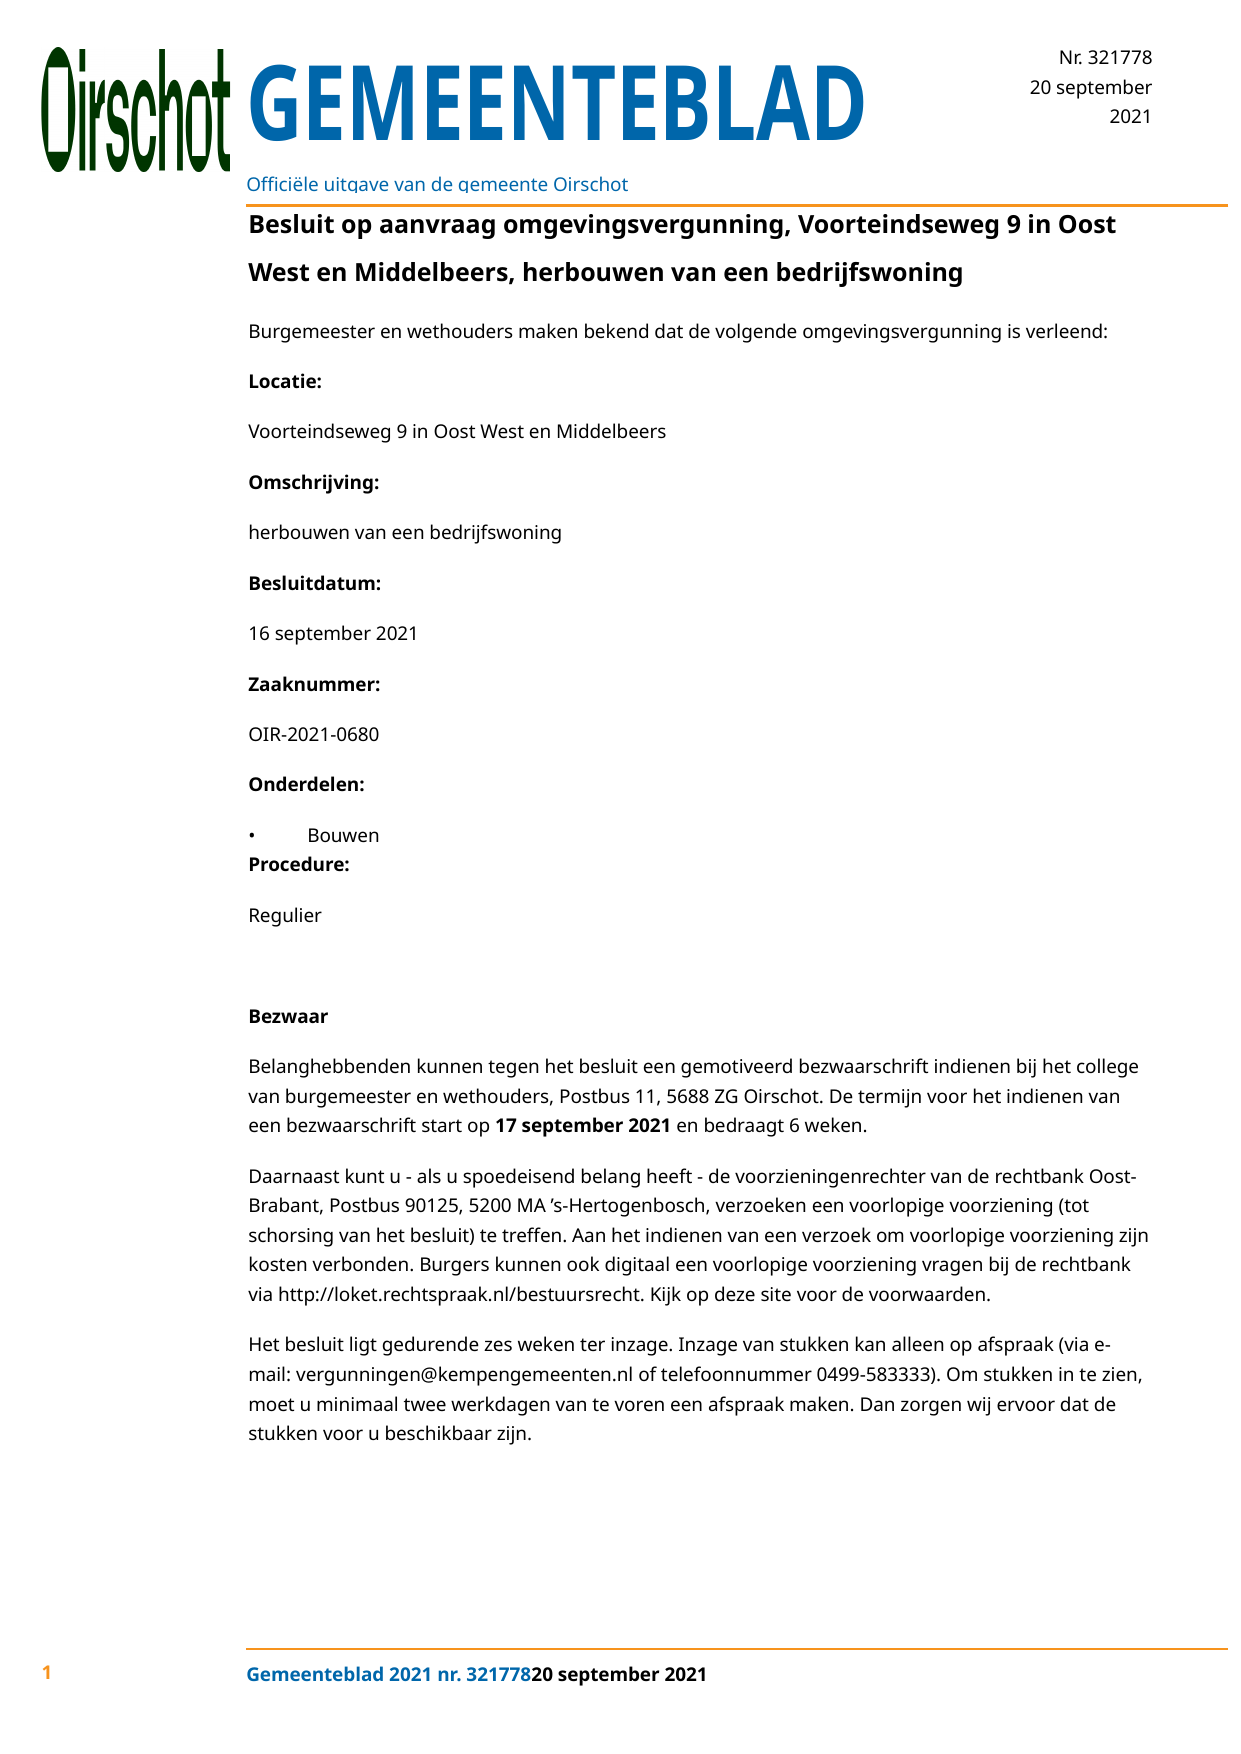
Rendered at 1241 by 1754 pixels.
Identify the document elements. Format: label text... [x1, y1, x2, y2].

text Belanghebbenden kunnen tegen het besluit een gemotiveerd bezwaarschrift indienen bij het college van burgemeester en wethouders, Postbus 11, 5688 ZG Oirschot. De termijn voor het indienen van een bezwaarschrift start op 17 september 2021 en bedraagt 6 weken. [248, 1053, 1152, 1138]
text Het besluit ligt gedurende zes weken ter inzage. Inzage van stukken kan alleen op afspraak (via e-mail: vergunningen@kempengemeenten.nl of telefoonnummer 0499-583333). Om stukken in te zien, moet u minimaal twee werkdagen van te voren een afspraak maken. Dan zorgen wij ervoor dat de stukken voor u beschikbaar zijn. [248, 1332, 1152, 1446]
text Regulier [248, 902, 1152, 928]
text Onderdelen: [248, 772, 1152, 797]
text Daarnaast kunt u - als u spoedeisend belang heeft - de voorzieningenrechter van de rechtbank Oost-Brabant, Postbus 90125, 5200 MA ’s-Hertogenbosch, verzoeken een voorlopige voorziening (tot schorsing van het besluit) te treffen. Aan het indienen van een verzoek om voorlopige voorziening zijn kosten verbonden. Burgers kunnen ook digitaal een voorlopige voorziening vragen bij de rechtbank via http://loket.rechtspraak.nl/bestuursrecht. Kijk op deze site voor de voorwaarden. [248, 1163, 1152, 1307]
text Omschrijving: [248, 469, 1152, 495]
text Besluit op aanvraag omgevingsvergunning, Voorteindseweg 9 in Oost West en Middelbeers, herbouwen van een bedrijfswoning [248, 207, 1152, 288]
text Zaaknummer: [248, 671, 1152, 697]
list Bouwen [248, 822, 1152, 848]
picture [41, 47, 231, 172]
text Bezwaar [248, 1003, 1152, 1029]
text Voorteindseweg 9 in Oost West en Middelbeers [248, 419, 1152, 444]
text Besluitdatum: [248, 570, 1152, 596]
text Locatie: [248, 368, 1152, 394]
text Burgemeester en wethouders maken bekend dat de volgende omgevingsvergunning is verleend: [248, 318, 1152, 344]
text herbouwen van een bedrijfswoning [248, 519, 1152, 545]
text OIR-2021-0680 [248, 721, 1152, 747]
text Procedure: [248, 852, 1152, 877]
text 16 september 2021 [248, 620, 1152, 646]
